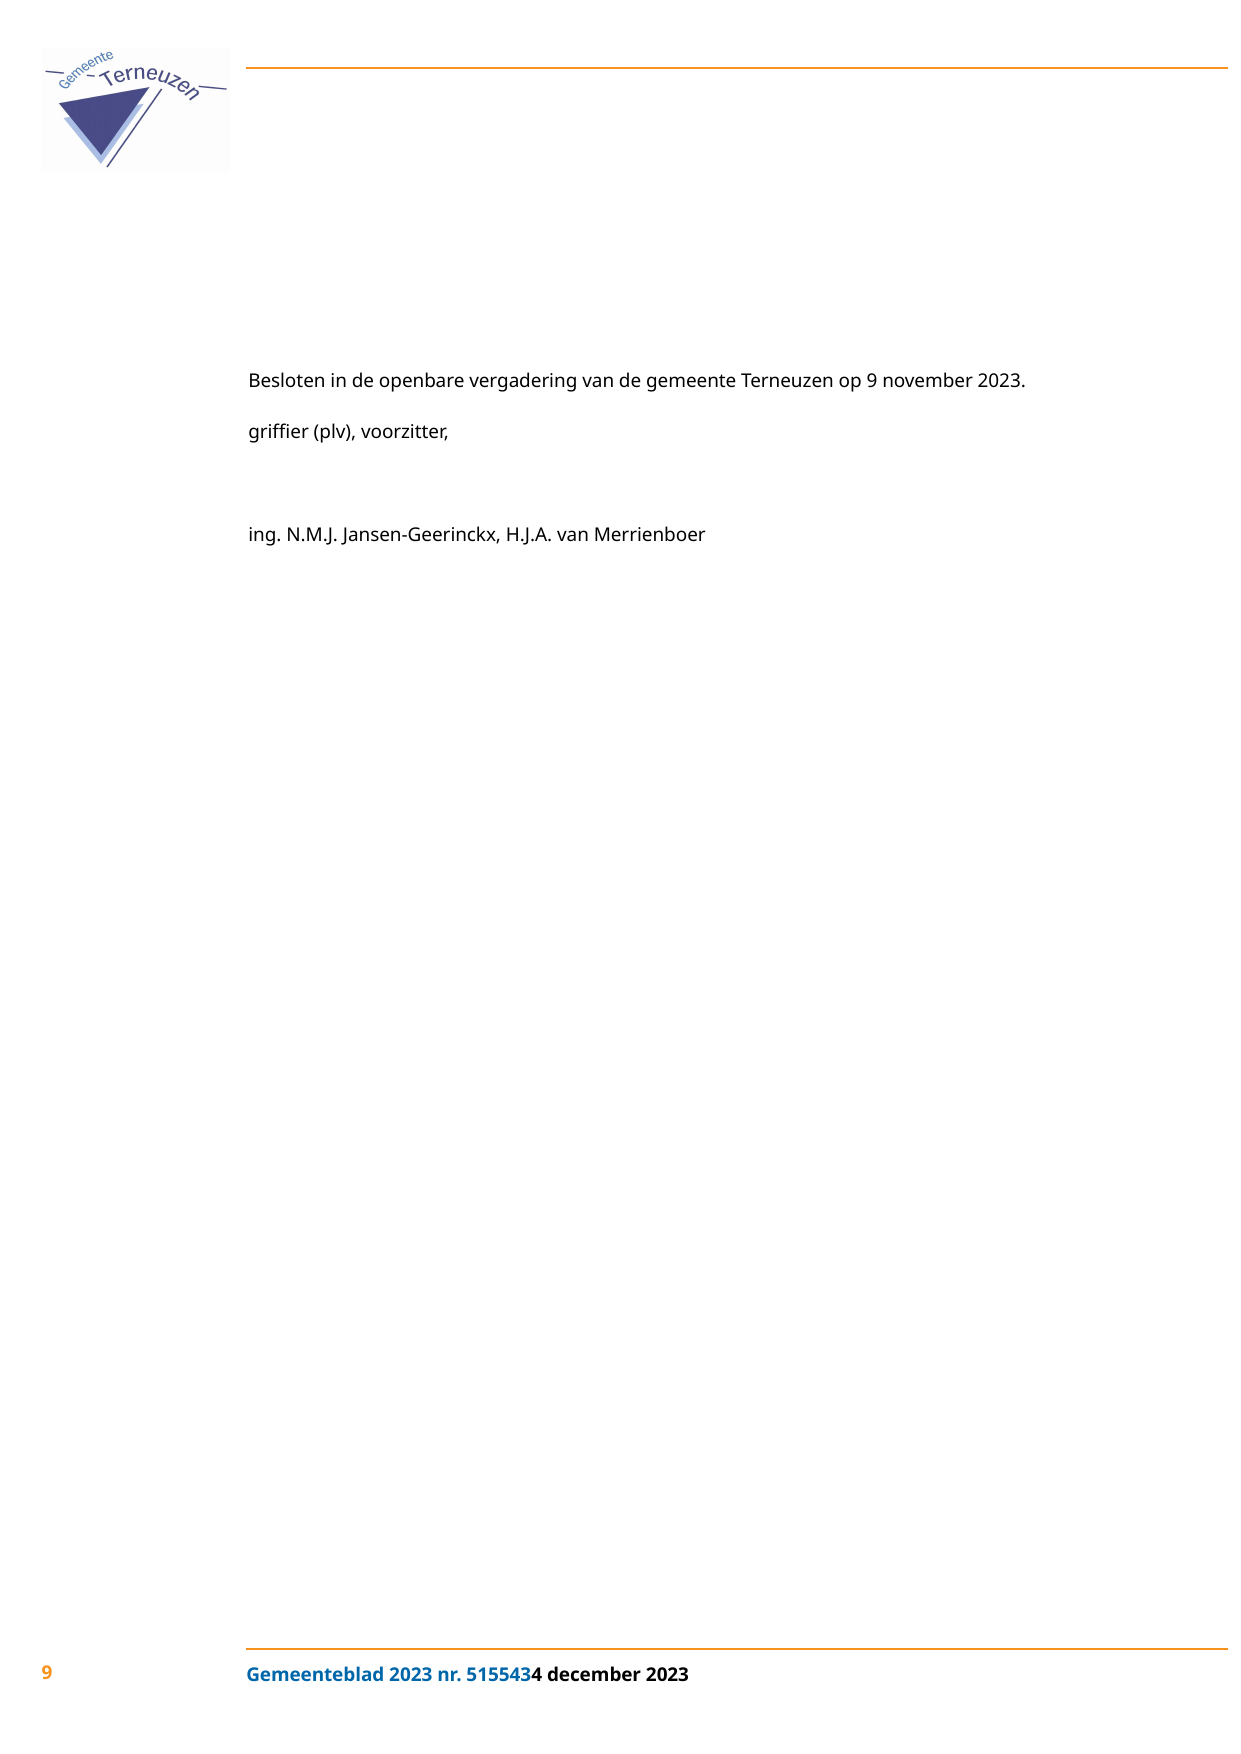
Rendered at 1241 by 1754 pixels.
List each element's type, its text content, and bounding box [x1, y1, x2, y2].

text ing. N.M.J. Jansen-Geerinckx, H.J.A. van Merrienboer [248, 522, 1152, 547]
text griffier (plv), voorzitter, [248, 419, 1152, 444]
picture [41, 47, 231, 172]
text Besloten in de openbare vergadering van de gemeente Terneuzen op 9 november 2023. [248, 367, 1152, 393]
